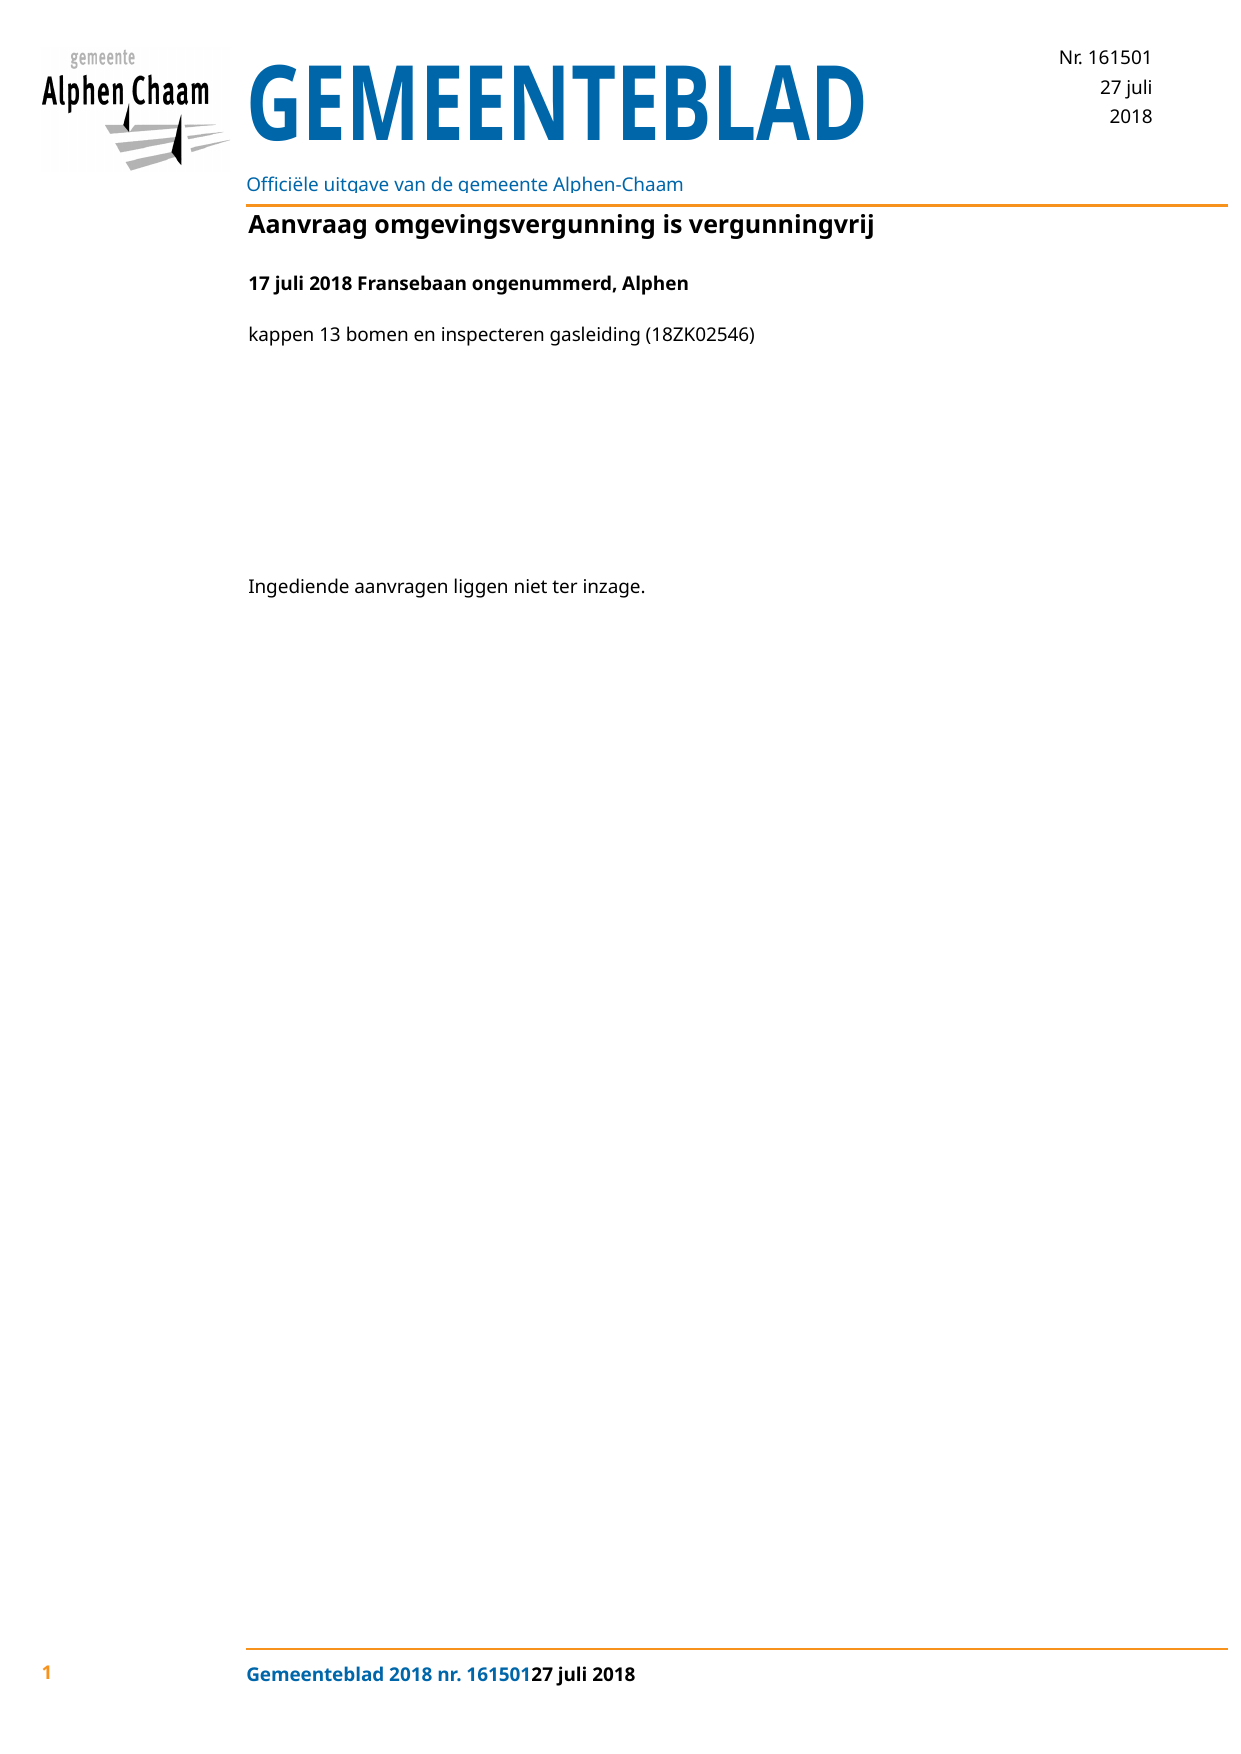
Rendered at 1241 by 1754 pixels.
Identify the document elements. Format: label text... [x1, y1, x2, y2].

text 17 juli 2018 Fransebaan ongenummerd, Alphen [248, 270, 1152, 296]
picture [41, 47, 231, 172]
text kappen 13 bomen en inspecteren gasleiding (18ZK02546) [248, 321, 1152, 346]
text Aanvraag omgevingsvergunning is vergunningvrij [248, 207, 1152, 241]
text Ingediende aanvragen liggen niet ter inzage. [248, 573, 1152, 598]
